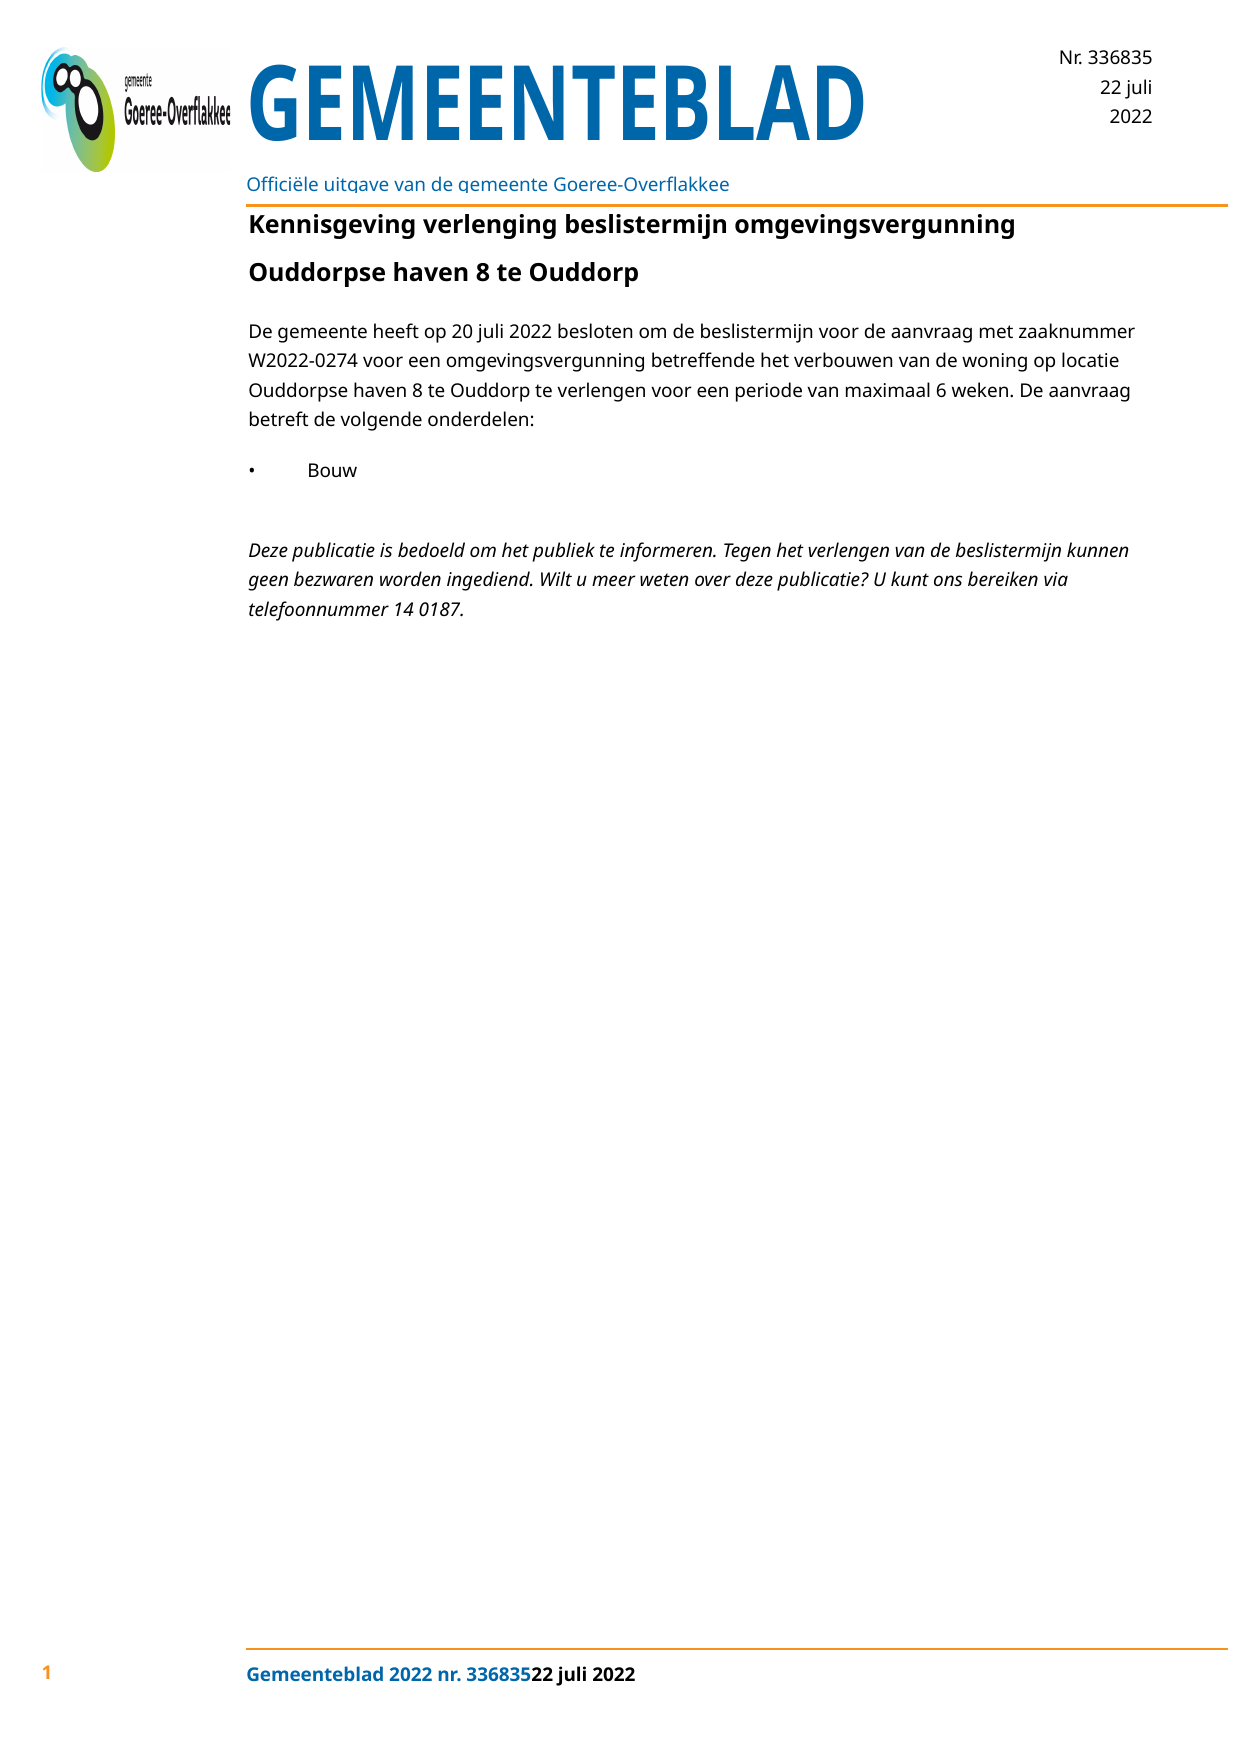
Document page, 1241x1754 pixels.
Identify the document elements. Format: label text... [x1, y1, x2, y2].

text De gemeente heeft op 20 juli 2022 besloten om de beslistermijn voor de aanvraag met zaaknummer W2022-0274 voor een omgevingsvergunning betreffende het verbouwen van de woning op locatie Ouddorpse haven 8 te Ouddorp te verlengen voor een periode van maximaal 6 weken. De aanvraag betreft de volgende onderdelen: [248, 318, 1152, 432]
list Bouw [248, 457, 1152, 483]
text Deze publicatie is bedoeld om het publiek te informeren. Tegen het verlengen van de beslistermijn kunnen geen bezwaren worden ingediend. Wilt u meer weten over deze publicatie? U kunt ons bereiken via telefoonnummer 14 0187. [248, 537, 1152, 622]
picture [41, 47, 231, 172]
text Kennisgeving verlenging beslistermijn omgevingsvergunning Ouddorpse haven 8 te Ouddorp [248, 207, 1152, 288]
